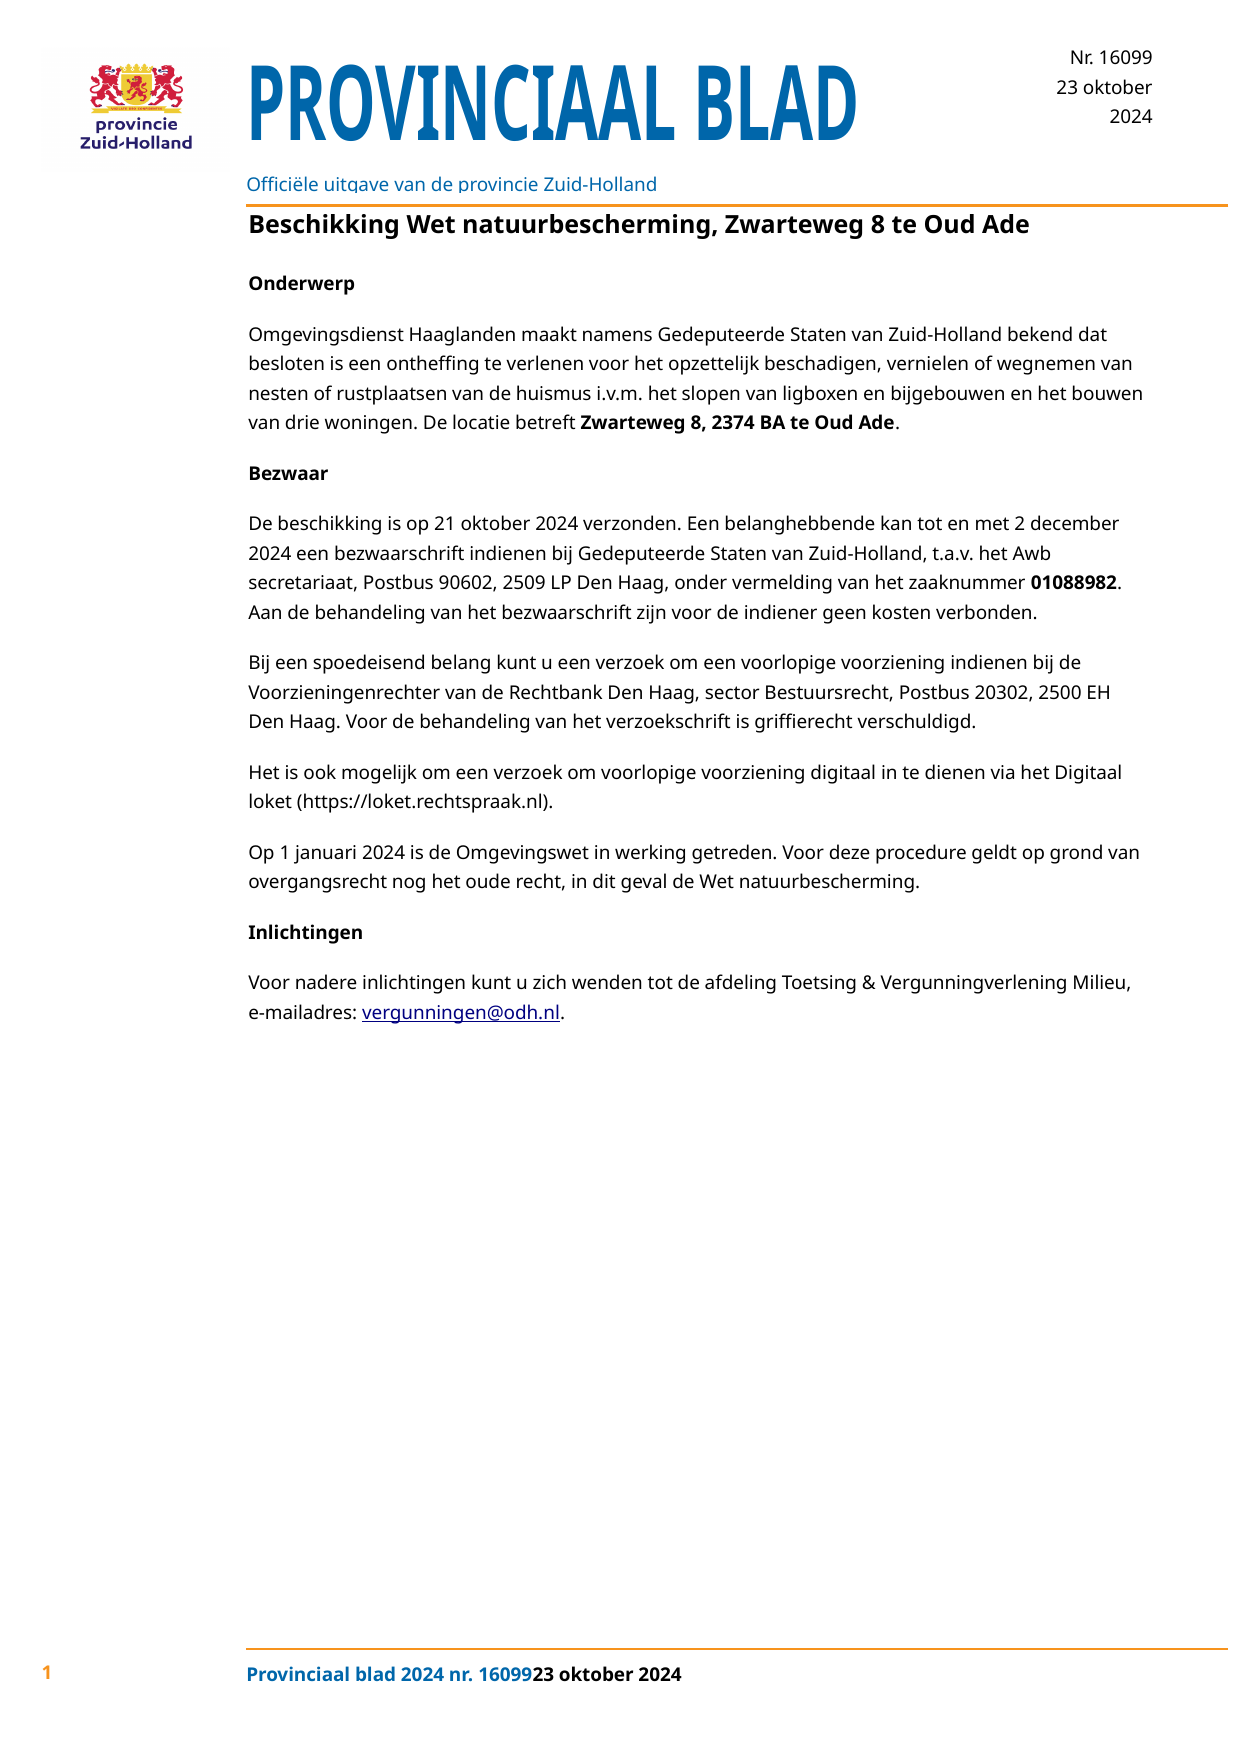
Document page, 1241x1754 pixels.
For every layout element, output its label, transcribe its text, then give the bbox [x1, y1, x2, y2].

text Onderwerp [248, 270, 1152, 296]
picture [41, 47, 231, 172]
text De beschikking is op 21 oktober 2024 verzonden. Een belanghebbende kan tot en met 2 december 2024 een bezwaarschrift indienen bij Gedeputeerde Staten van Zuid-Holland, t.a.v. het Awb secretariaat, Postbus 90602, 2509 LP Den Haag, onder vermelding van het zaaknummer 01088982. Aan de behandeling van het bezwaarschrift zijn voor de indiener geen kosten verbonden. [248, 510, 1152, 625]
text Beschikking Wet natuurbescherming, Zwarteweg 8 te Oud Ade [248, 207, 1152, 241]
text Omgevingsdienst Haaglanden maakt namens Gedeputeerde Staten van Zuid-Holland bekend dat besloten is een ontheffing te verlenen voor het opzettelijk beschadigen, vernielen of wegnemen van nesten of rustplaatsen van de huismus i.v.m. het slopen van ligboxen en bijgebouwen en het bouwen van drie woningen. De locatie betreft Zwarteweg 8, 2374 BA te Oud Ade. [248, 321, 1152, 435]
text Inlichtingen [248, 919, 1152, 945]
text Het is ook mogelijk om een verzoek om voorlopige voorziening digitaal in te dienen via het Digitaal loket (https://loket.rechtspraak.nl). [248, 759, 1152, 814]
text Bezwaar [248, 460, 1152, 486]
text Voor nadere inlichtingen kunt u zich wenden tot de afdeling Toetsing & Vergunningverlening Milieu, e-mailadres: vergunningen@odh.nl. [248, 969, 1152, 1025]
text Bij een spoedeisend belang kunt u een verzoek om een voorlopige voorziening indienen bij de Voorzieningenrechter van de Rechtbank Den Haag, sector Bestuursrecht, Postbus 20302, 2500 EH Den Haag. Voor de behandeling van het verzoekschrift is griffierecht verschuldigd. [248, 649, 1152, 734]
text Op 1 januari 2024 is de Omgevingswet in werking getreden. Voor deze procedure geldt op grond van overgangsrecht nog het oude recht, in dit geval de Wet natuurbescherming. [248, 839, 1152, 894]
